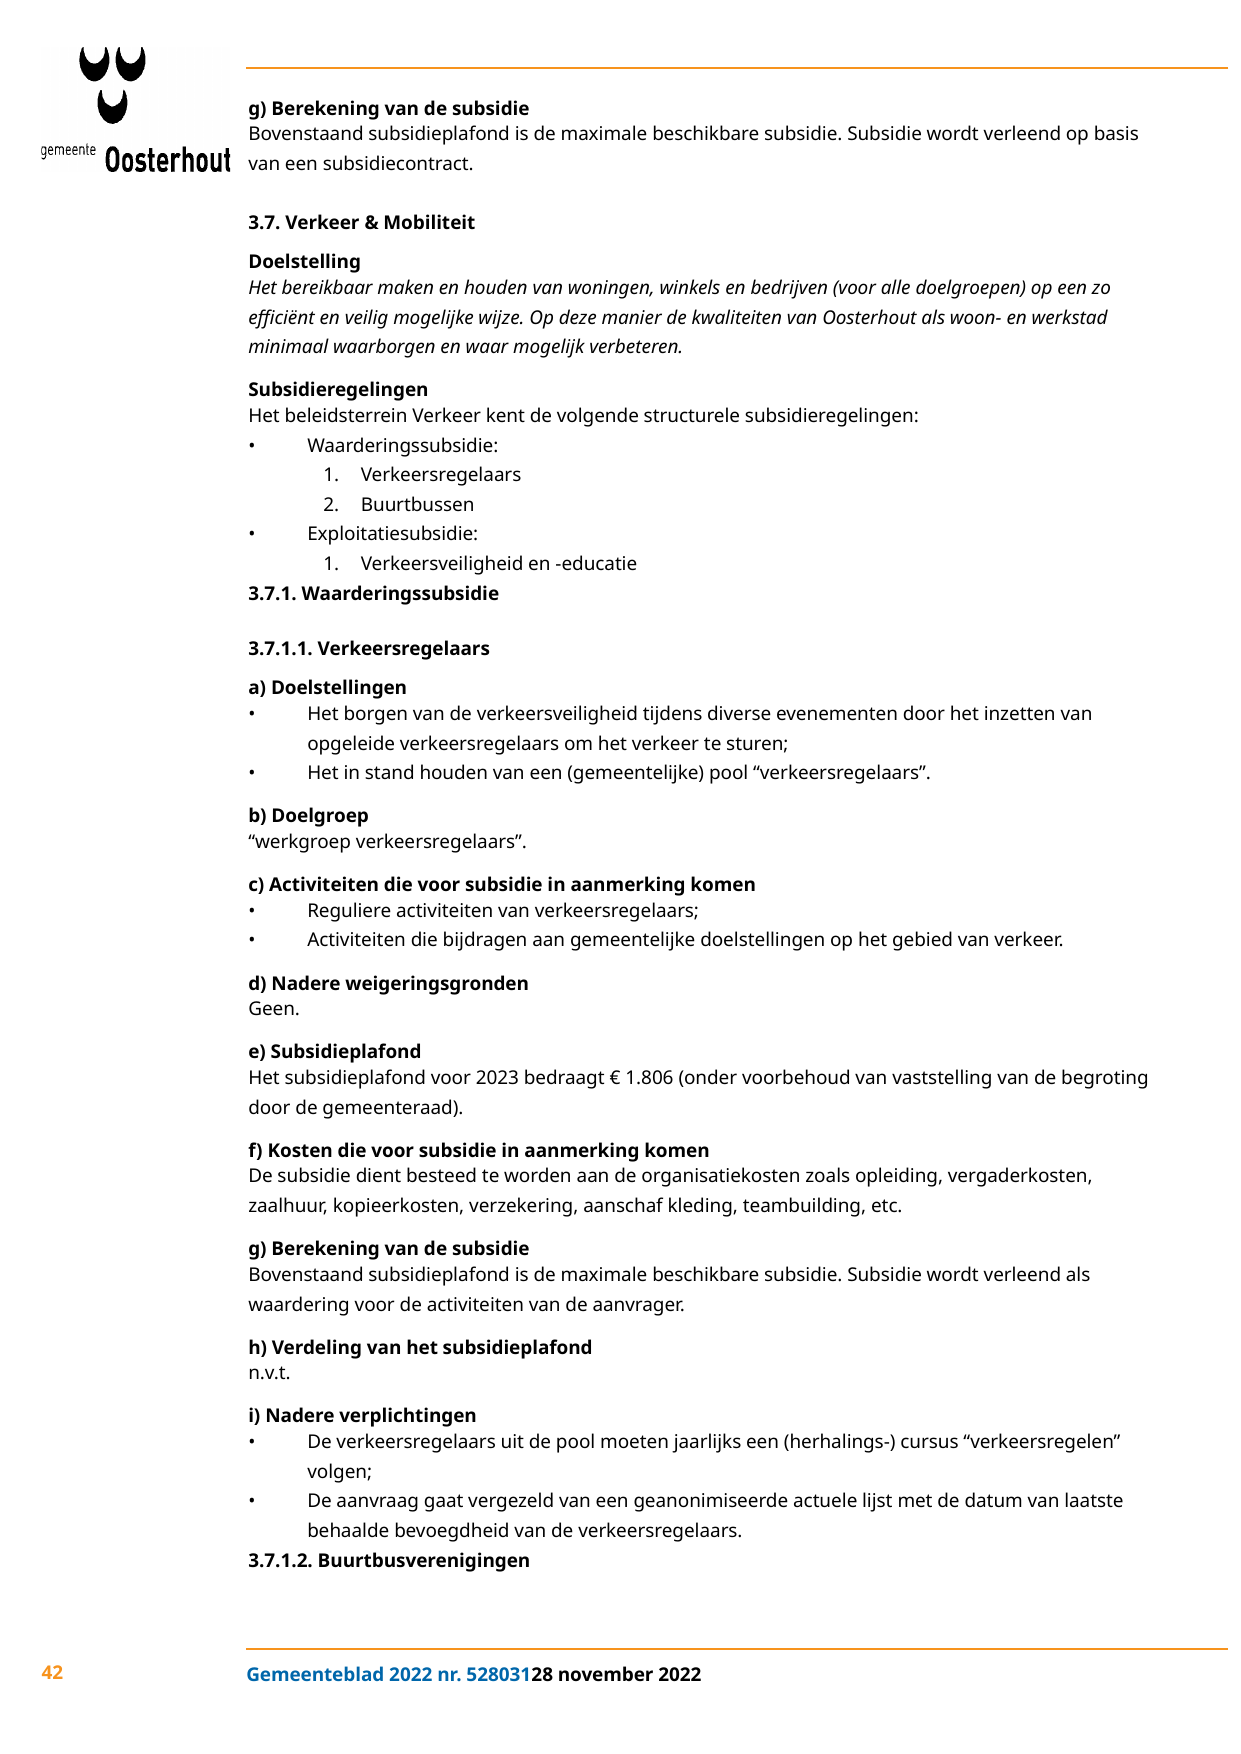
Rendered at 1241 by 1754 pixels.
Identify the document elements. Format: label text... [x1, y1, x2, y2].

text Het bereikbaar maken en houden van woningen, winkels en bedrijven (voor alle doelgroepen) op een zo efficiënt en veilig mogelijke wijze. Op deze manier de kwaliteiten van Oosterhout als woon- en werkstad minimaal waarborgen en waar mogelijk verbeteren. [248, 274, 1152, 359]
text d) Nadere weigeringsgronden [248, 970, 1152, 995]
text f) Kosten die voor subsidie in aanmerking komen [248, 1137, 1152, 1163]
list Buurtbussen [323, 491, 1152, 517]
text Bovenstaand subsidieplafond is de maximale beschikbare subsidie. Subsidie wordt verleend als waardering voor de activiteiten van de aanvrager. [248, 1261, 1152, 1316]
list De aanvraag gaat vergezeld van een geanonimiseerde actuele lijst met de datum van laatste behaalde bevoegdheid van de verkeersregelaars. [248, 1488, 1152, 1543]
text c) Activiteiten die voor subsidie in aanmerking komen [248, 871, 1152, 897]
text Het beleidsterrein Verkeer kent de volgende structurele subsidieregelingen: [248, 402, 1152, 428]
list Activiteiten die bijdragen aan gemeentelijke doelstellingen op het gebied van verkeer. [248, 927, 1152, 952]
text Geen. [248, 995, 1152, 1021]
text 3.7. Verkeer & Mobiliteit [248, 209, 1152, 235]
list Het borgen van de verkeersveiligheid tijdens diverse evenementen door het inzetten van opgeleide verkeersregelaars om het verkeer te sturen; [248, 700, 1152, 755]
text e) Subsidieplafond [248, 1038, 1152, 1064]
list Verkeersregelaars [323, 461, 1152, 487]
list Verkeersveiligheid en -educatie [323, 550, 1152, 576]
text Het subsidieplafond voor 2023 bedraagt € 1.806 (onder voorbehoud van vaststelling van de begroting door de gemeenteraad). [248, 1064, 1152, 1119]
text De subsidie dient besteed te worden aan de organisatiekosten zoals opleiding, vergaderkosten, zaalhuur, kopieerkosten, verzekering, aanschaf kleding, teambuilding, etc. [248, 1163, 1152, 1218]
text 3.7.1.2. Buurtbusverenigingen [248, 1547, 1152, 1572]
text n.v.t. [248, 1359, 1152, 1385]
list Exploitatiesubsidie: [248, 521, 1152, 546]
text Bovenstaand subsidieplafond is de maximale beschikbare subsidie. Subsidie wordt verleend op basis van een subsidiecontract. [248, 121, 1152, 176]
text “werkgroep verkeersregelaars”. [248, 828, 1152, 854]
text 3.7.1. Waarderingssubsidie [248, 580, 1152, 606]
text Subsidieregelingen [248, 377, 1152, 402]
list Waarderingssubsidie: [248, 432, 1152, 458]
text g) Berekening van de subsidie [248, 1235, 1152, 1261]
picture [41, 47, 231, 172]
text i) Nadere verplichtingen [248, 1403, 1152, 1428]
list Reguliere activiteiten van verkeersregelaars; [248, 897, 1152, 923]
list Het in stand houden van een (gemeentelijke) pool “verkeersregelaars”. [248, 759, 1152, 785]
text g) Berekening van de subsidie [248, 95, 1152, 121]
list De verkeersregelaars uit de pool moeten jaarlijks een (herhalings-) cursus “verkeersregelen” volgen; [248, 1428, 1152, 1484]
text a) Doelstellingen [248, 674, 1152, 700]
text Doelstelling [248, 248, 1152, 274]
text 3.7.1.1. Verkeersregelaars [248, 635, 1152, 661]
text b) Doelgroep [248, 802, 1152, 828]
text h) Verdeling van het subsidieplafond [248, 1334, 1152, 1359]
